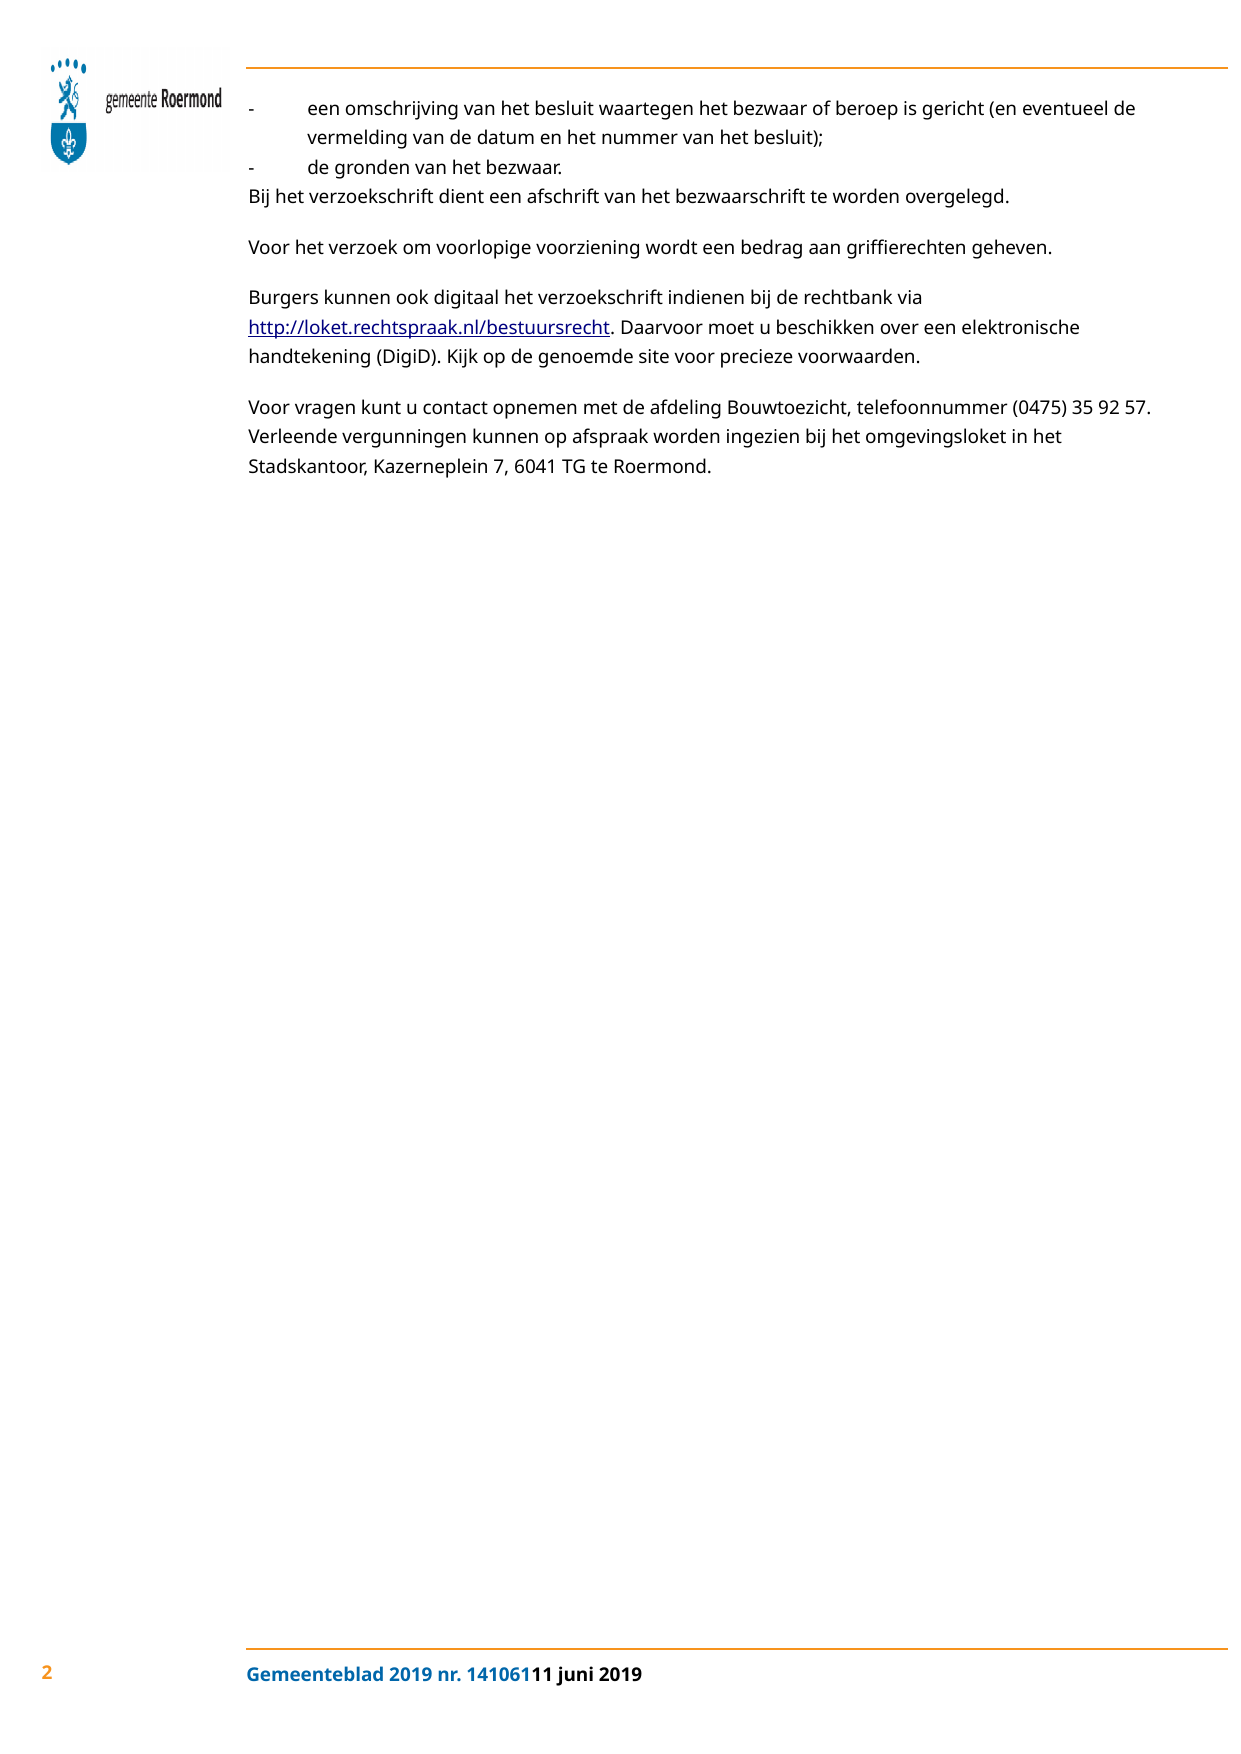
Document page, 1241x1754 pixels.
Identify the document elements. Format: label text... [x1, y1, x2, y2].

text Bij het verzoekschrift dient een afschrift van het bezwaarschrift te worden overgelegd. [248, 183, 1152, 209]
text Burgers kunnen ook digitaal het verzoekschrift indienen bij de rechtbank via http://loket.rechtspraak.nl/bestuursrecht. Daarvoor moet u beschikken over een elektronische handtekening (DigiD). Kijk op de genoemde site voor precieze voorwaarden. [248, 284, 1152, 369]
list de gronden van het bezwaar. [248, 154, 1152, 180]
picture [41, 47, 231, 172]
text Voor vragen kunt u contact opnemen met de afdeling Bouwtoezicht, telefoonnummer (0475) 35 92 57. Verleende vergunningen kunnen op afspraak worden ingezien bij het omgevingsloket in het Stadskantoor, Kazerneplein 7, 6041 TG te Roermond. [248, 394, 1152, 479]
list een omschrijving van het besluit waartegen het bezwaar of beroep is gericht (en eventueel de vermelding van de datum en het nummer van het besluit); [248, 95, 1152, 150]
text Voor het verzoek om voorlopige voorziening wordt een bedrag aan griffierechten geheven. [248, 234, 1152, 260]
